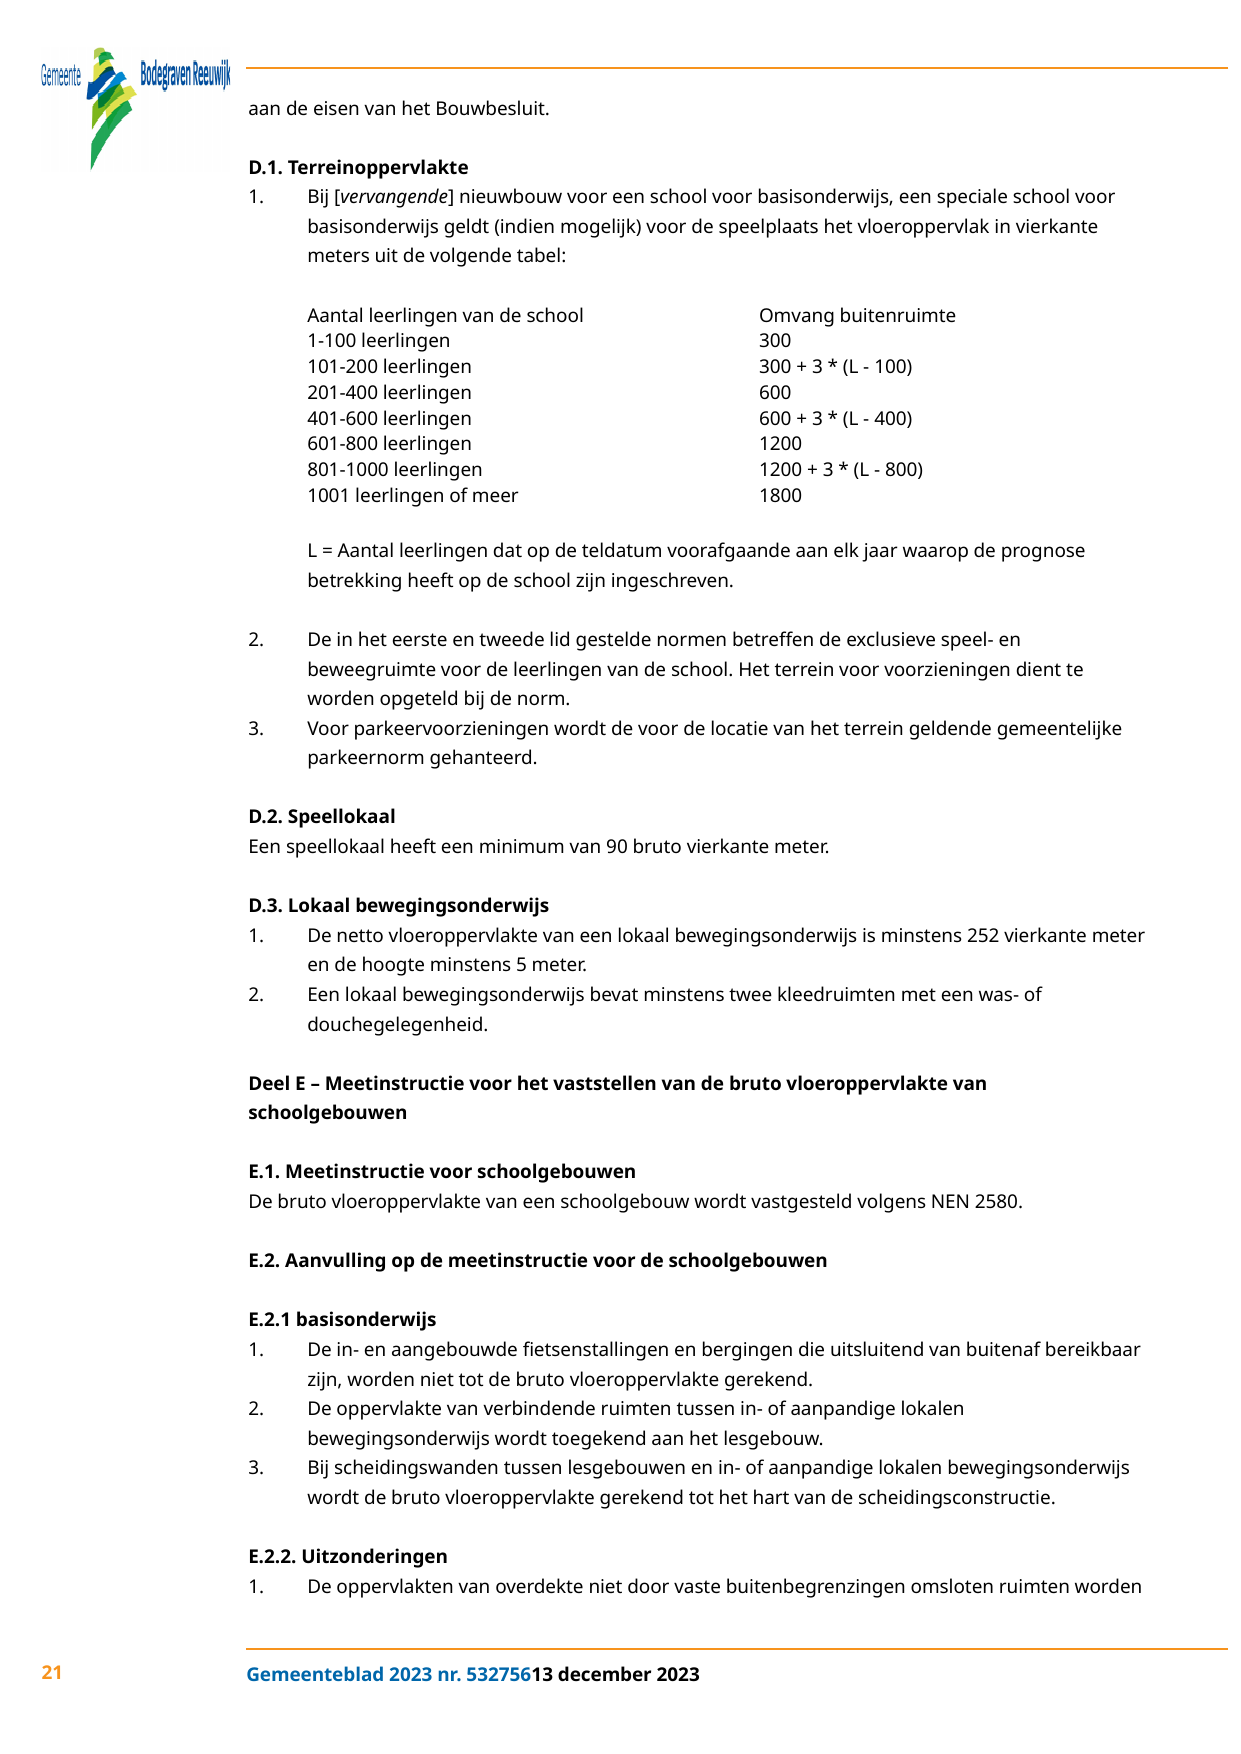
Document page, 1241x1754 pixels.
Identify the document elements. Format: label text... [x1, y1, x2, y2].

table_cell 300 [759, 328, 1211, 353]
table_cell 201-400 leerlingen [307, 379, 759, 405]
list Voor parkeervoorzieningen wordt de voor de locatie van het terrein geldende gemeentelijke parkeernorm gehanteerd. [248, 715, 1152, 770]
text aan de eisen van het Bouwbesluit. [248, 95, 1152, 121]
text D.1. Terreinoppervlakte [248, 154, 1152, 180]
list De oppervlakte van verbindende ruimten tussen in- of aanpandige lokalen bewegingsonderwijs wordt toegekend aan het lesgebouw. [248, 1395, 1152, 1451]
table_header Aantal leerlingen van de school [307, 302, 759, 328]
text E.2. Aanvulling op de meetinstructie voor de schoolgebouwen [248, 1247, 1152, 1273]
list De in het eerste en tweede lid gestelde normen betreffen de exclusieve speel- en beweegruimte voor de leerlingen van de school. Het terrein voor voorzieningen dient te worden opgeteld bij de norm. [248, 626, 1152, 711]
list De oppervlakten van overdekte niet door vaste buitenbegrenzingen omsloten ruimten worden [248, 1573, 1152, 1599]
text D.3. Lokaal bewegingsonderwijs [248, 892, 1152, 918]
table_cell 1800 [759, 482, 1211, 508]
table_header Omvang buitenruimte [759, 302, 1211, 328]
table_cell 601-800 leerlingen [307, 431, 759, 456]
text Een speellokaal heeft een minimum van 90 bruto vierkante meter. [248, 833, 1152, 859]
list Een lokaal bewegingsonderwijs bevat minstens twee kleedruimten met een was- of douchegelegenheid. [248, 981, 1152, 1037]
table_cell 1200 [759, 431, 1211, 456]
list De in- en aangebouwde fietsenstallingen en bergingen die uitsluitend van buitenaf bereikbaar zijn, worden niet tot de bruto vloeroppervlakte gerekend. [248, 1336, 1152, 1392]
text Deel E – Meetinstructie voor het vaststellen van de bruto vloeroppervlakte van schoolgebouwen [248, 1070, 1152, 1125]
table_cell 101-200 leerlingen [307, 354, 759, 379]
table_cell 1-100 leerlingen [307, 328, 759, 353]
list Bij scheidingswanden tussen lesgebouwen en in- of aanpandige lokalen bewegingsonderwijs wordt de bruto vloeroppervlakte gerekend tot het hart van de scheidingsconstructie. [248, 1454, 1152, 1510]
table_cell 600 [759, 379, 1211, 405]
text E.2.2. Uitzonderingen [248, 1543, 1152, 1569]
table_cell 1001 leerlingen of meer [307, 482, 759, 508]
list De netto vloeroppervlakte van een lokaal bewegingsonderwijs is minstens 252 vierkante meter en de hoogte minstens 5 meter. [248, 922, 1152, 977]
table_cell 801-1000 leerlingen [307, 456, 759, 482]
picture [41, 47, 231, 172]
list Bij [vervangende] nieuwbouw voor een school voor basisonderwijs, een speciale school voor basisonderwijs geldt (indien mogelijk) voor de speelplaats het vloeroppervlak in vierkante meters uit de volgende tabel: [248, 183, 1152, 268]
text De bruto vloeroppervlakte van een schoolgebouw wordt vastgesteld volgens NEN 2580. [248, 1188, 1152, 1214]
table_cell 401-600 leerlingen [307, 405, 759, 431]
table_cell 300 + 3 * (L - 100) [759, 354, 1211, 379]
text E.2.1 basisonderwijs [248, 1307, 1152, 1332]
table_cell 600 + 3 * (L - 400) [759, 405, 1211, 431]
list L = Aantal leerlingen dat op de teldatum voorafgaande aan elk jaar waarop de prognose betrekking heeft op de school zijn ingeschreven. [248, 537, 1152, 593]
text E.1. Meetinstructie voor schoolgebouwen [248, 1159, 1152, 1184]
table_cell 1200 + 3 * (L - 800) [759, 456, 1211, 482]
text D.2. Speellokaal [248, 804, 1152, 829]
